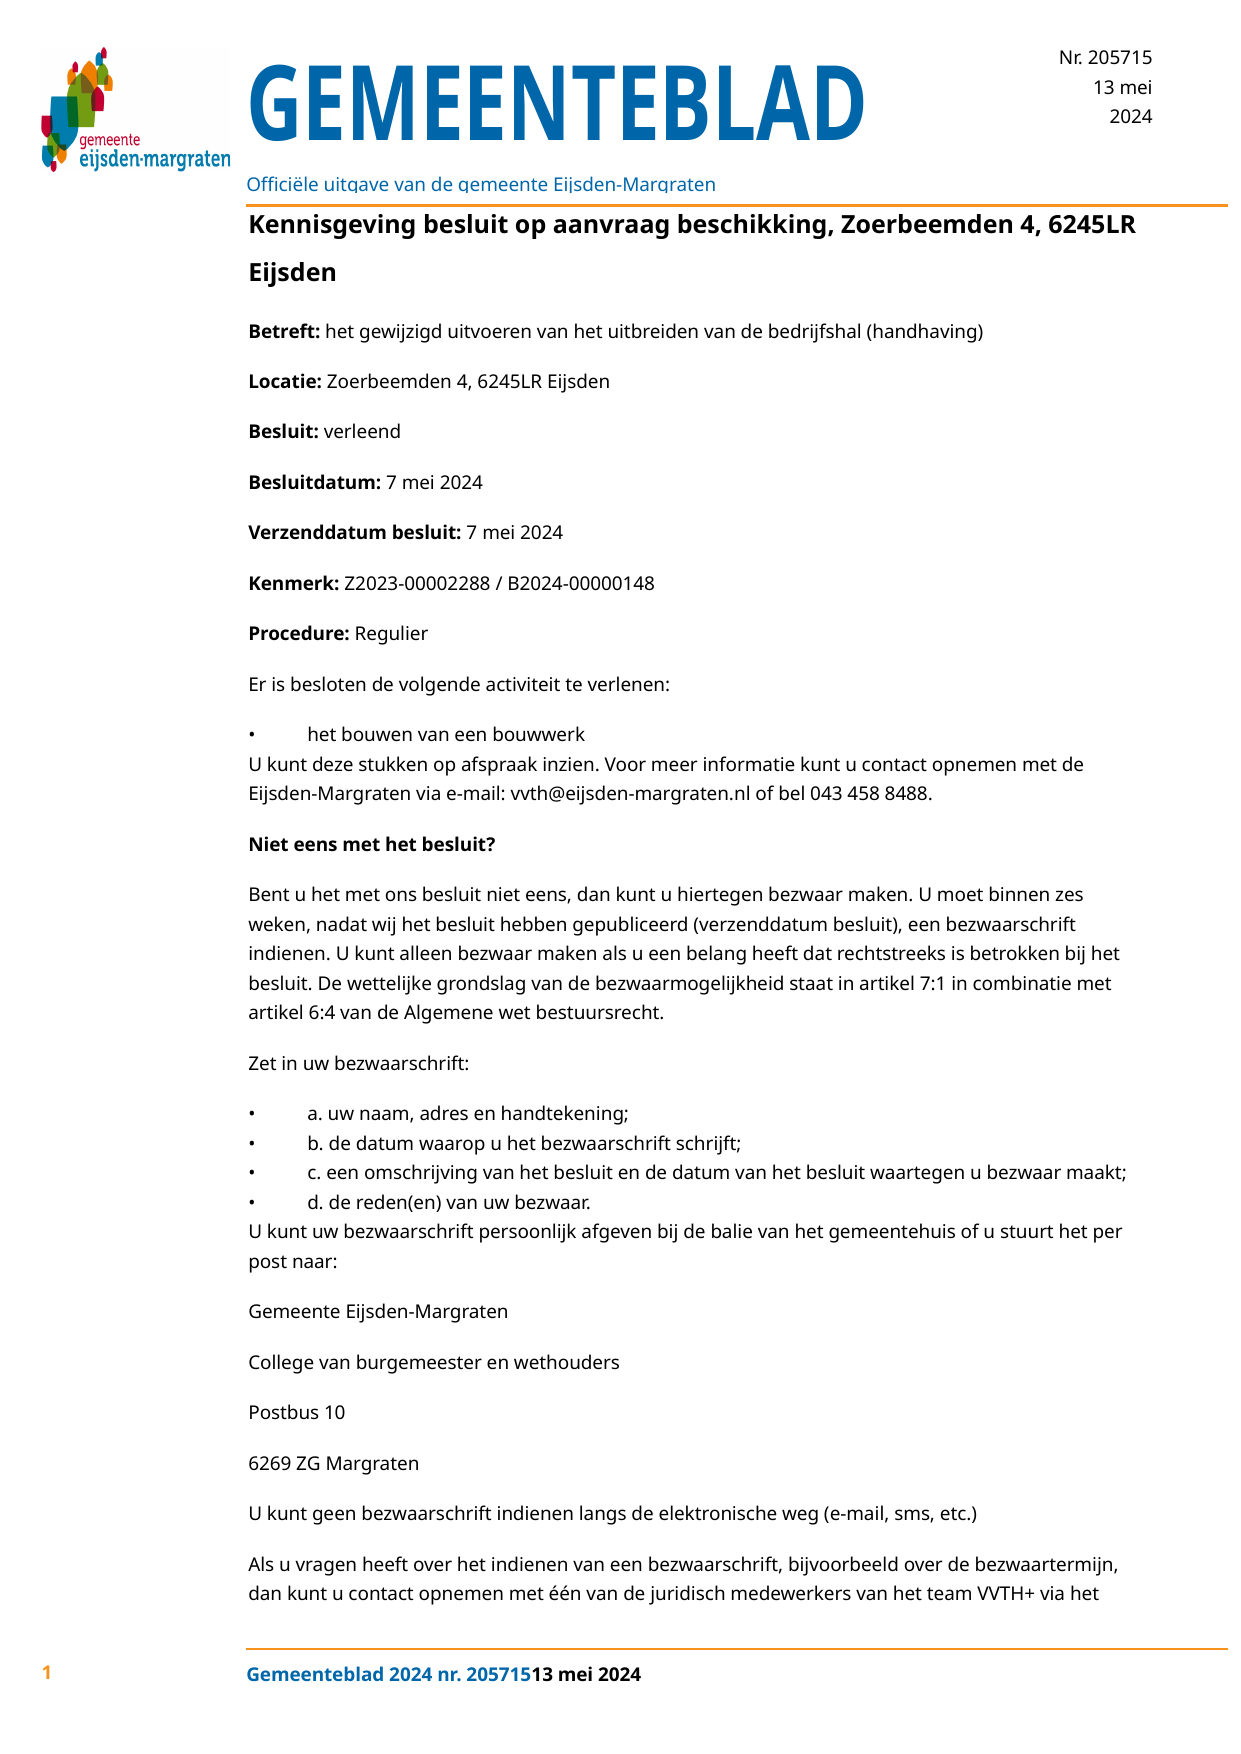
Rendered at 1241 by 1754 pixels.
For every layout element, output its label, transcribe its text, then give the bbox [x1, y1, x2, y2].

text Besluit: verleend [248, 419, 1152, 444]
text U kunt deze stukken op afspraak inzien. Voor meer informatie kunt u contact opnemen met de Eijsden-Margraten via e-mail: vvth@eijsden-margraten.nl of bel 043 458 8488. [248, 751, 1152, 806]
text Postbus 10 [248, 1399, 1152, 1425]
list c. een omschrijving van het besluit en de datum van het besluit waartegen u bezwaar maakt; [248, 1159, 1152, 1185]
text Procedure: Regulier [248, 620, 1152, 646]
text Bent u het met ons besluit niet eens, dan kunt u hiertegen bezwaar maken. U moet binnen zes weken, nadat wij het besluit hebben gepubliceerd (verzenddatum besluit), een bezwaarschrift indienen. U kunt alleen bezwaar maken als u een belang heeft dat rechtstreeks is betrokken bij het besluit. De wettelijke grondslag van de bezwaarmogelijkheid staat in artikel 7:1 in combinatie met artikel 6:4 van de Algemene wet bestuursrecht. [248, 881, 1152, 1025]
text 6269 ZG Margraten [248, 1450, 1152, 1476]
text Kennisgeving besluit op aanvraag beschikking, Zoerbeemden 4, 6245LR Eijsden [248, 207, 1152, 288]
text Als u vragen heeft over het indienen van een bezwaarschrift, bijvoorbeeld over de bezwaartermijn, dan kunt u contact opnemen met één van de juridisch medewerkers van het team VVTH+ via het [248, 1551, 1152, 1606]
text Er is besloten de volgende activiteit te verlenen: [248, 671, 1152, 697]
text U kunt geen bezwaarschrift indienen langs de elektronische weg (e-mail, sms, etc.) [248, 1500, 1152, 1526]
picture [41, 47, 231, 172]
text Betreft: het gewijzigd uitvoeren van het uitbreiden van de bedrijfshal (handhaving) [248, 318, 1152, 344]
text Locatie: Zoerbeemden 4, 6245LR Eijsden [248, 368, 1152, 394]
text Zet in uw bezwaarschrift: [248, 1050, 1152, 1076]
text Gemeente Eijsden-Margraten [248, 1299, 1152, 1324]
list a. uw naam, adres en handtekening; [248, 1100, 1152, 1126]
list het bouwen van een bouwwerk [248, 721, 1152, 747]
text College van burgemeester en wethouders [248, 1349, 1152, 1375]
list d. de reden(en) van uw bezwaar. [248, 1189, 1152, 1215]
list b. de datum waarop u het bezwaarschrift schrijft; [248, 1130, 1152, 1156]
text Kenmerk: Z2023-00002288 / B2024-00000148 [248, 570, 1152, 596]
text Niet eens met het besluit? [248, 831, 1152, 857]
text Verzenddatum besluit: 7 mei 2024 [248, 519, 1152, 545]
text Besluitdatum: 7 mei 2024 [248, 469, 1152, 495]
text U kunt uw bezwaarschrift persoonlijk afgeven bij de balie van het gemeentehuis of u stuurt het per post naar: [248, 1219, 1152, 1274]
